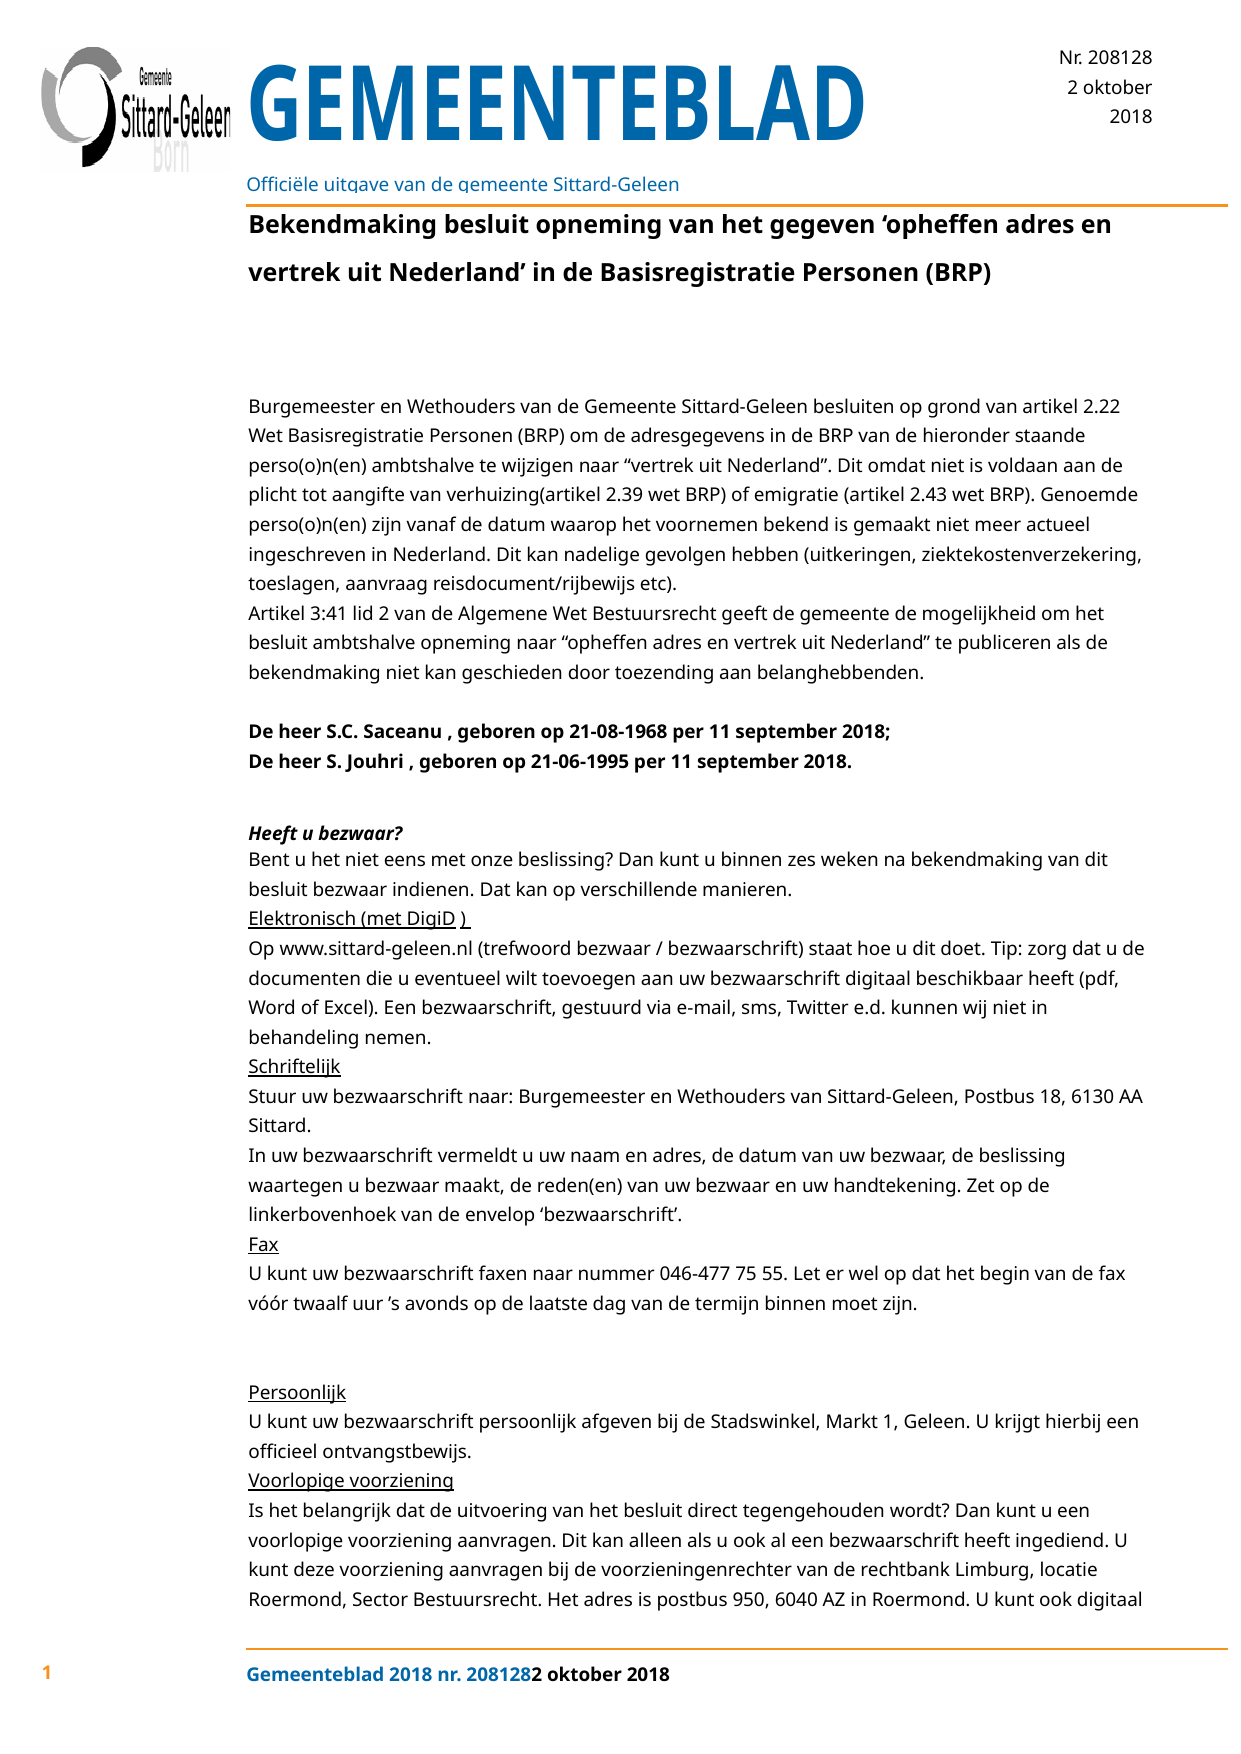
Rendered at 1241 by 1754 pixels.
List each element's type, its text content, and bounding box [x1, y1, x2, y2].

text Persoonlijk [248, 1379, 1152, 1404]
text Elektronisch (met DigiD ) [248, 906, 1152, 931]
text Burgemeester en Wethouders van de Gemeente Sittard-Geleen besluiten op grond van artikel 2.22 Wet Basisregistratie Personen (BRP) om de adresgegevens in de BRP van de hieronder staande perso(o)n(en) ambtshalve te wijzigen naar “vertrek uit Nederland”. Dit omdat niet is voldaan aan de plicht tot aangifte van verhuizing(artikel 2.39 wet BRP) of emigratie (artikel 2.43 wet BRP). Genoemde perso(o)n(en) zijn vanaf de datum waarop het voornemen bekend is gemaakt niet meer actueel ingeschreven in Nederland. Dit kan nadelige gevolgen hebben (uitkeringen, ziektekostenverzekering, toeslagen, aanvraag reisdocument/rijbewijs etc). [248, 393, 1152, 596]
text Op www.sittard-geleen.nl (trefwoord bezwaar / bezwaarschrift) staat hoe u dit doet. Tip: zorg dat u de documenten die u eventueel wilt toevoegen aan uw bezwaarschrift digitaal beschikbaar heeft (pdf, Word of Excel). Een bezwaarschrift, gestuurd via e-mail, sms, Twitter e.d. kunnen wij niet in behandeling nemen. [248, 935, 1152, 1049]
text U kunt uw bezwaarschrift faxen naar nummer 046-477 75 55. Let er wel op dat het begin van de fax vóór twaalf uur ’s avonds op de laatste dag van de termijn binnen moet zijn. [248, 1261, 1152, 1316]
text Heeft u bezwaar? [248, 821, 1152, 846]
text Fax [248, 1231, 1152, 1257]
text De heer S. Jouhri , geboren op 21-06-1995 per 11 september 2018. [248, 748, 1152, 774]
picture [41, 47, 231, 172]
text In uw bezwaarschrift vermeldt u uw naam en adres, de datum van uw bezwaar, de beslissing waartegen u bezwaar maakt, de reden(en) van uw bezwaar en uw handtekening. Zet op de linkerbovenhoek van de envelop ‘bezwaarschrift’. [248, 1142, 1152, 1227]
text Is het belangrijk dat de uitvoering van het besluit direct tegengehouden wordt? Dan kunt u een voorlopige voorziening aanvragen. Dit kan alleen als u ook al een bezwaarschrift heeft ingediend. U kunt deze voorziening aanvragen bij de voorzieningenrechter van de rechtbank Limburg, locatie Roermond, Sector Bestuursrecht. Het adres is postbus 950, 6040 AZ in Roermond. U kunt ook digitaal [248, 1497, 1152, 1612]
text Schriftelijk [248, 1053, 1152, 1079]
text Bent u het niet eens met onze beslissing? Dan kunt u binnen zes weken na bekendmaking van dit besluit bezwaar indienen. Dat kan op verschillende manieren. [248, 846, 1152, 902]
text Voorlopige voorziening [248, 1468, 1152, 1493]
text De heer S.C. Saceanu , geboren op 21-08-1968 per 11 september 2018; [248, 718, 1152, 744]
text Bekendmaking besluit opneming van het gegeven ‘opheffen adres en vertrek uit Nederland’ in de Basisregistratie Personen (BRP) [248, 207, 1152, 288]
text Stuur uw bezwaarschrift naar: Burgemeester en Wethouders van Sittard-Geleen, Postbus 18, 6130 AA Sittard. [248, 1083, 1152, 1138]
text Artikel 3:41 lid 2 van de Algemene Wet Bestuursrecht geeft de gemeente de mogelijkheid om het besluit ambtshalve opneming naar “opheffen adres en vertrek uit Nederland” te publiceren als de bekendmaking niet kan geschieden door toezending aan belanghebbenden. [248, 600, 1152, 685]
text U kunt uw bezwaarschrift persoonlijk afgeven bij de Stadswinkel, Markt 1, Geleen. U krijgt hierbij een officieel ontvangstbewijs. [248, 1408, 1152, 1464]
